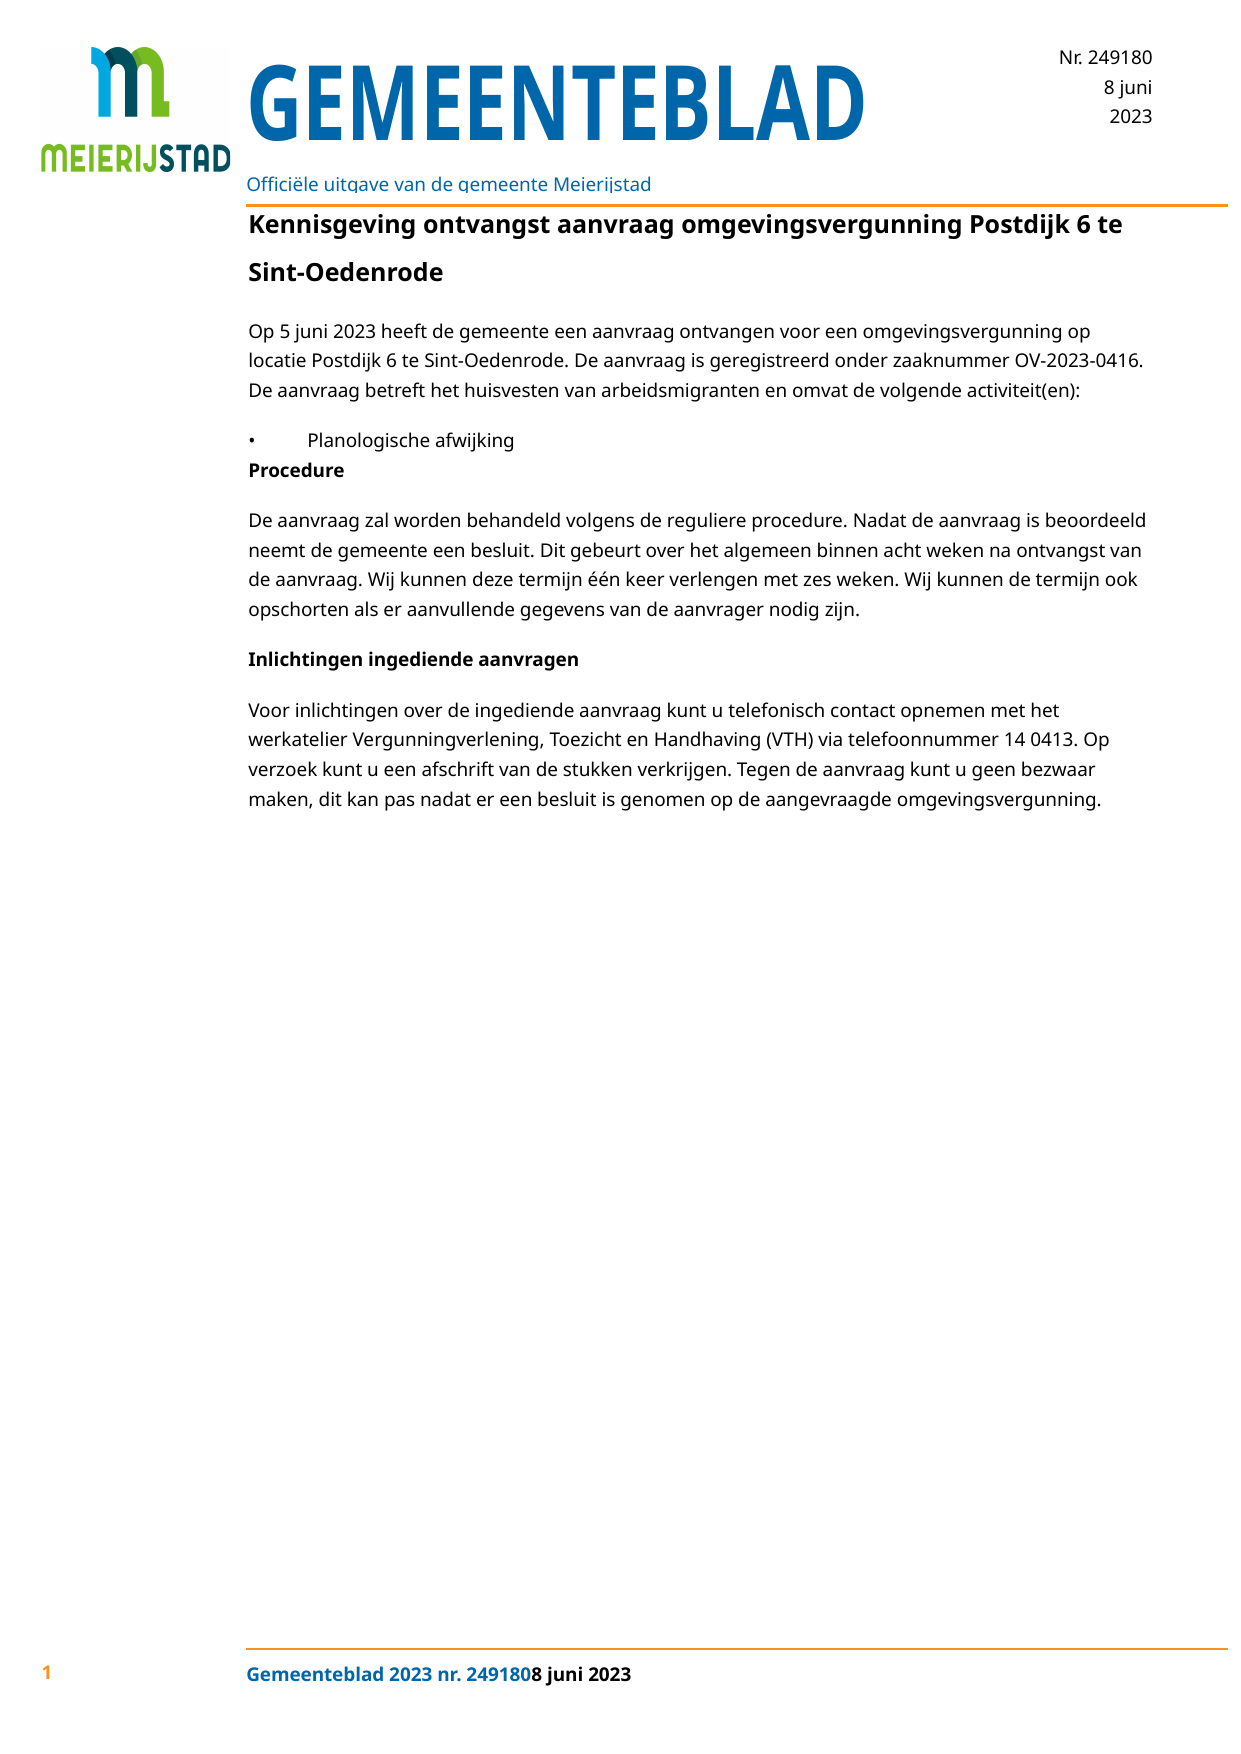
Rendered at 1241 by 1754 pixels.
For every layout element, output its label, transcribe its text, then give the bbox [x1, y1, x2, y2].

text Procedure [248, 457, 1152, 483]
text Kennisgeving ontvangst aanvraag omgevingsvergunning Postdijk 6 te Sint-Oedenrode [248, 207, 1152, 288]
text Op 5 juni 2023 heeft de gemeente een aanvraag ontvangen voor een omgevingsvergunning op locatie Postdijk 6 te Sint-Oedenrode. De aanvraag is geregistreerd onder zaaknummer OV-2023-0416. De aanvraag betreft het huisvesten van arbeidsmigranten en omvat de volgende activiteit(en): [248, 318, 1152, 403]
picture [41, 47, 231, 172]
text Voor inlichtingen over de ingediende aanvraag kunt u telefonisch contact opnemen met het werkatelier Vergunningverlening, Toezicht en Handhaving (VTH) via telefoonnummer 14 0413. Op verzoek kunt u een afschrift van de stukken verkrijgen. Tegen de aanvraag kunt u geen bezwaar maken, dit kan pas nadat er een besluit is genomen op de aangevraagde omgevingsvergunning. [248, 697, 1152, 812]
list Planologische afwijking [248, 427, 1152, 453]
text De aanvraag zal worden behandeld volgens de reguliere procedure. Nadat de aanvraag is beoordeeld neemt de gemeente een besluit. Dit gebeurt over het algemeen binnen acht weken na ontvangst van de aanvraag. Wij kunnen deze termijn één keer verlengen met zes weken. Wij kunnen de termijn ook opschorten als er aanvullende gegevens van de aanvrager nodig zijn. [248, 507, 1152, 622]
text Inlichtingen ingediende aanvragen [248, 647, 1152, 672]
